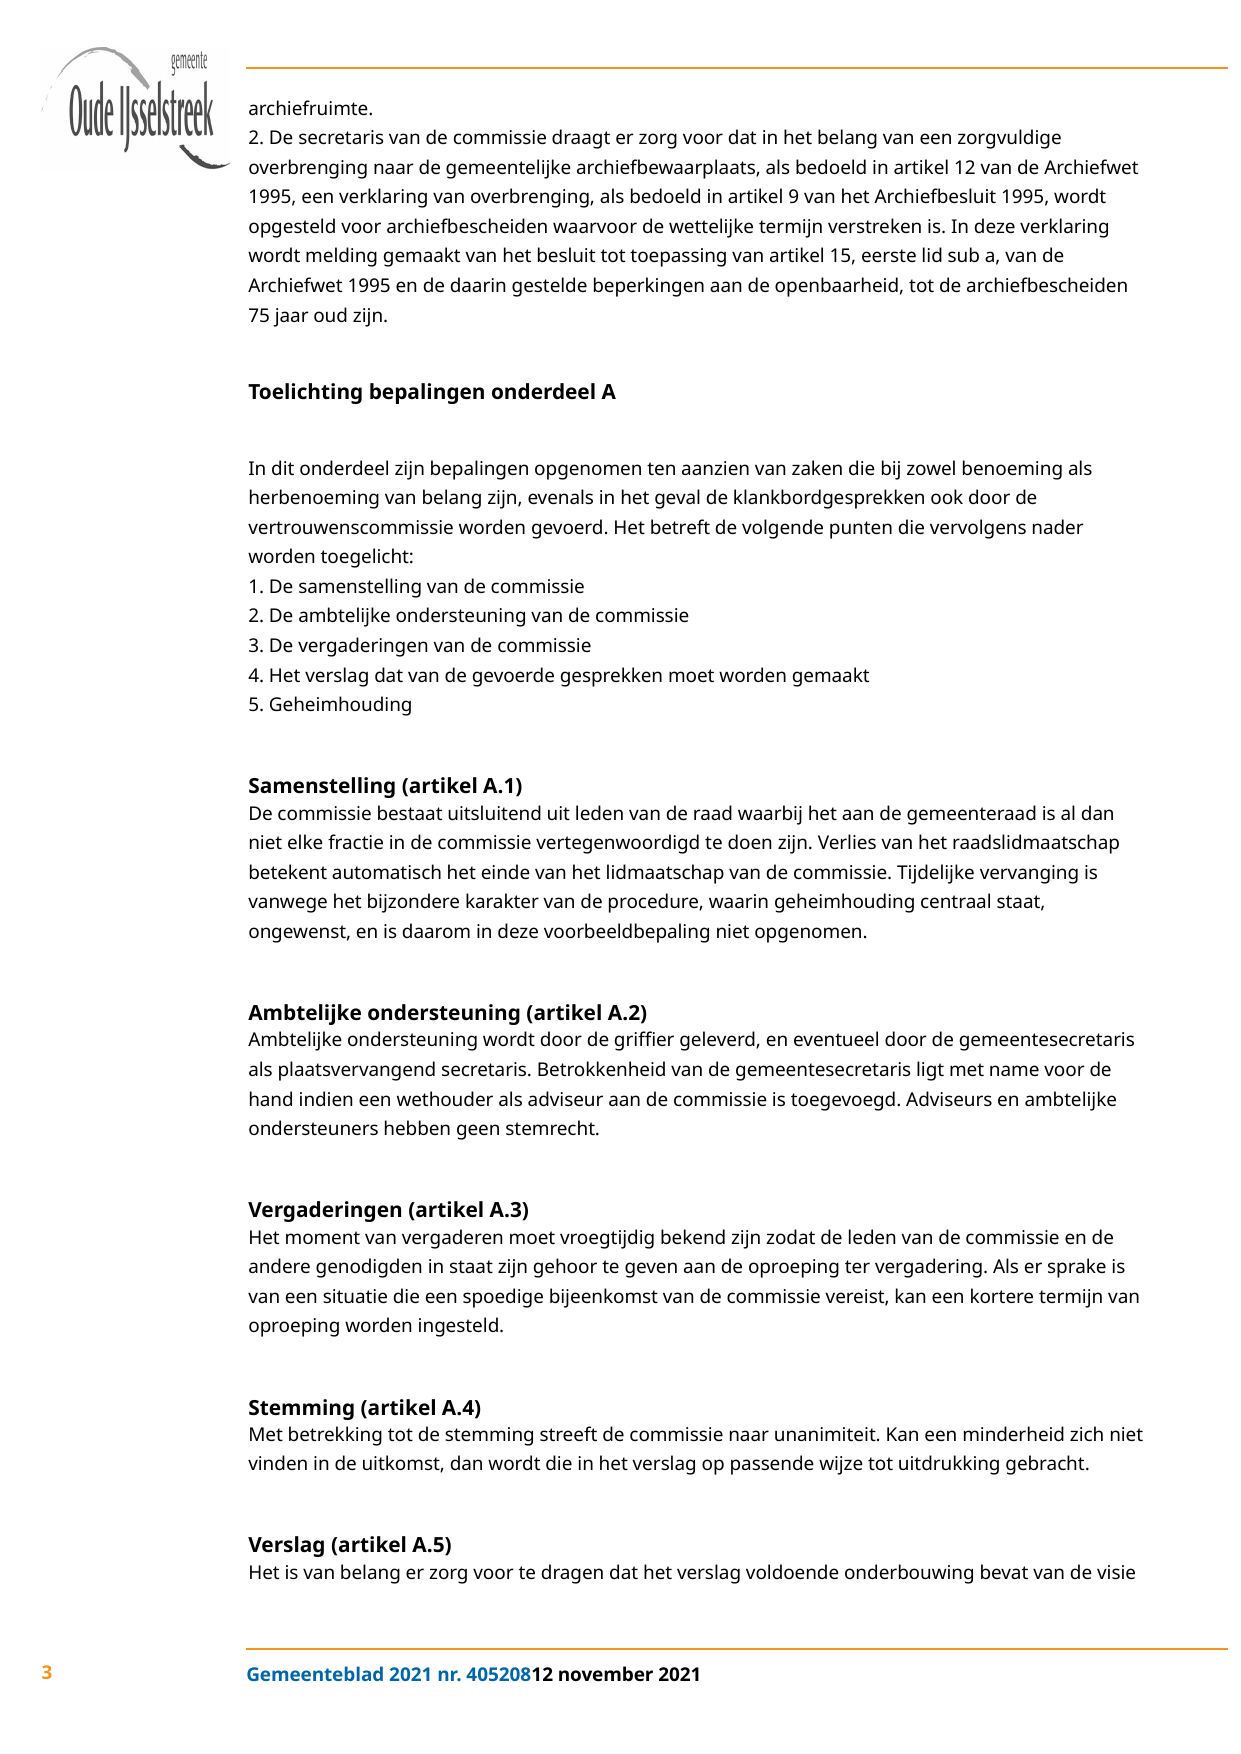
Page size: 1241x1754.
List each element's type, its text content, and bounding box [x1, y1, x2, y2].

text In dit onderdeel zijn bepalingen opgenomen ten aanzien van zaken die bij zowel benoeming als herbenoeming van belang zijn, evenals in het geval de klankbordgesprekken ook door de vertrouwenscommissie worden gevoerd. Het betreft de volgende punten die vervolgens nader worden toegelicht: [248, 455, 1152, 569]
text 3. De vergaderingen van de commissie [248, 632, 1152, 658]
text Het moment van vergaderen moet vroegtijdig bekend zijn zodat de leden van de commissie en de andere genodigden in staat zijn gehoor te geven aan de oproeping ter vergadering. Als er sprake is van een situatie die een spoedige bijeenkomst van de commissie vereist, kan een kortere termijn van oproeping worden ingesteld. [248, 1224, 1152, 1338]
text Toelichting bepalingen onderdeel A [248, 377, 1152, 406]
text Samenstelling (artikel A.1) [248, 771, 1152, 800]
text Vergaderingen (artikel A.3) [248, 1195, 1152, 1224]
text 2. De secretaris van de commissie draagt er zorg voor dat in het belang van een zorgvuldige overbrenging naar de gemeentelijke archiefbewaarplaats, als bedoeld in artikel 12 van de Archiefwet 1995, een verklaring van overbrenging, als bedoeld in artikel 9 van het Archiefbesluit 1995, wordt opgesteld voor archiefbescheiden waarvoor de wettelijke termijn verstreken is. In deze verklaring wordt melding gemaakt van het besluit tot toepassing van artikel 15, eerste lid sub a, van de Archiefwet 1995 en de daarin gestelde beperkingen aan de openbaarheid, tot de archiefbescheiden 75 jaar oud zijn. [248, 124, 1152, 328]
text 2. De ambtelijke ondersteuning van de commissie [248, 603, 1152, 628]
picture [41, 47, 231, 172]
text 5. Geheimhouding [248, 691, 1152, 717]
text Ambtelijke ondersteuning wordt door de griffier geleverd, en eventueel door de gemeentesecretaris als plaatsvervangend secretaris. Betrokkenheid van de gemeentesecretaris ligt met name voor de hand indien een wethouder als adviseur aan de commissie is toegevoegd. Adviseurs en ambtelijke ondersteuners hebben geen stemrecht. [248, 1027, 1152, 1141]
text archiefruimte. [248, 95, 1152, 121]
text 1. De samenstelling van de commissie [248, 573, 1152, 599]
text De commissie bestaat uitsluitend uit leden van de raad waarbij het aan de gemeenteraad is al dan niet elke fractie in de commissie vertegenwoordigd te doen zijn. Verlies van het raadslidmaatschap betekent automatisch het einde van het lidmaatschap van de commissie. Tijdelijke vervanging is vanwege het bijzondere karakter van de procedure, waarin geheimhouding centraal staat, ongewenst, en is daarom in deze voorbeeldbepaling niet opgenomen. [248, 800, 1152, 944]
text Stemming (artikel A.4) [248, 1393, 1152, 1421]
text 4. Het verslag dat van de gevoerde gesprekken moet worden gemaakt [248, 662, 1152, 688]
text Ambtelijke ondersteuning (artikel A.2) [248, 998, 1152, 1027]
text Het is van belang er zorg voor te dragen dat het verslag voldoende onderbouwing bevat van de visie [248, 1559, 1152, 1585]
text Verslag (artikel A.5) [248, 1531, 1152, 1559]
text Met betrekking tot de stemming streeft de commissie naar unanimiteit. Kan een minderheid zich niet vinden in de uitkomst, dan wordt die in het verslag op passende wijze tot uitdrukking gebracht. [248, 1421, 1152, 1476]
